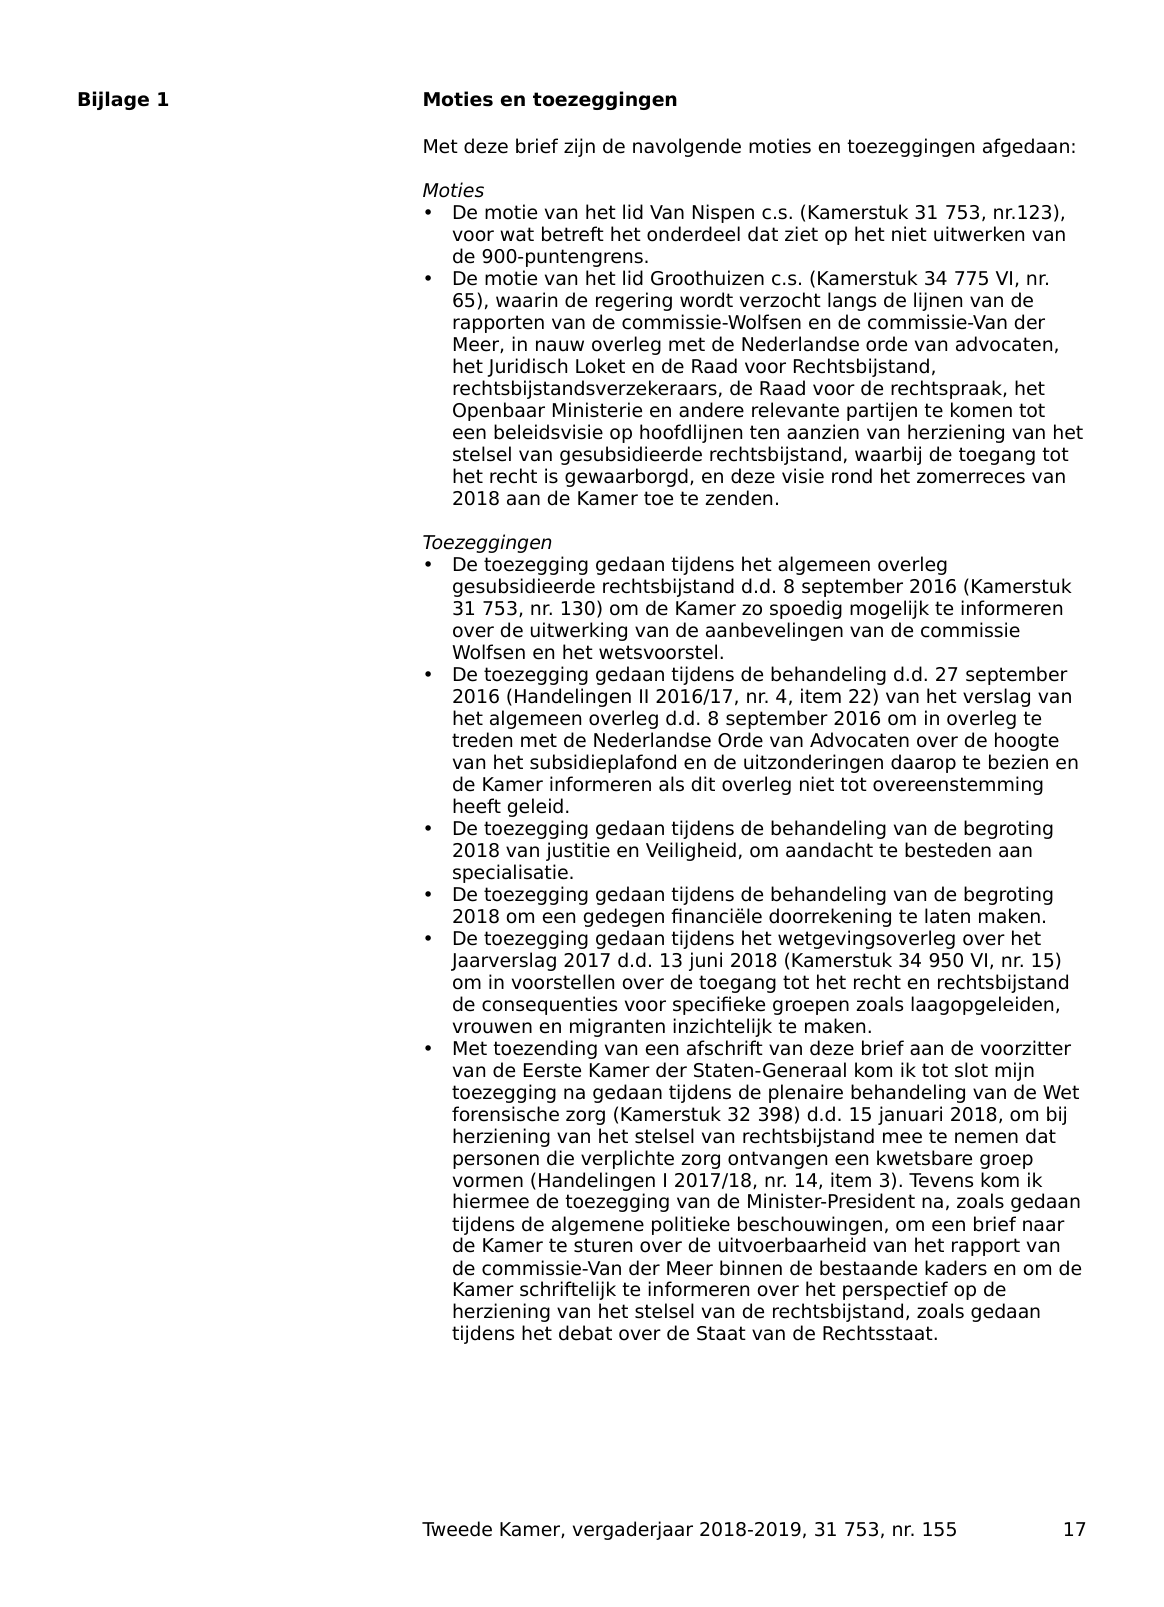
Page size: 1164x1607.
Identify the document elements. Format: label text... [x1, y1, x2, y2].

text • De motie van het lid Groothuizen c.s. (Kamerstuk 34 775 VI, nr. 65), waarin de regering wordt verzocht langs de lijnen van de rapporten van de commissie-Wolfsen en de commissie-Van der Meer, in nauw overleg met de Nederlandse orde van advocaten, het Juridisch Loket en de Raad voor Rechtsbijstand, rechtsbijstandsverzekeraars, de Raad voor de rechtspraak, het Openbaar Ministerie en andere relevante partijen te komen tot een beleidsvisie op hoofdlijnen ten aanzien van herziening van het stelsel van gesubsidieerde rechtsbijstand, waarbij de toegang tot het recht is gewaarborgd, en deze visie rond het zomerreces van 2018 aan de Kamer toe te zenden. [422, 268, 1087, 510]
subtitle Toezeggingen [422, 532, 1087, 554]
text • De toezegging gedaan tijdens de behandeling van de begroting 2018 van justitie en Veiligheid, om aandacht te besteden aan specialisatie. [422, 818, 1087, 884]
text Met deze brief zijn de navolgende moties en toezeggingen afgedaan: [422, 136, 1087, 158]
text • De motie van het lid Van Nispen c.s. (Kamerstuk 31 753, nr.123), voor wat betreft het onderdeel dat ziet op het niet uitwerken van de 900-puntengrens. [422, 202, 1087, 268]
text • Met toezending van een afschrift van deze brief aan de voorzitter van de Eerste Kamer der Staten-Generaal kom ik tot slot mijn toezegging na gedaan tijdens de plenaire behandeling van de Wet forensische zorg (Kamerstuk 32 398) d.d. 15 januari 2018, om bij herziening van het stelsel van rechtsbijstand mee te nemen dat personen die verplichte zorg ontvangen een kwetsbare groep vormen (Handelingen I 2017/18, nr. 14, item 3). Tevens kom ik hiermee de toezegging van de Minister-President na, zoals gedaan tijdens de algemene politieke beschouwingen, om een brief naar de Kamer te sturen over de uitvoerbaarheid van het rapport van de commissie-Van der Meer binnen de bestaande kaders en om de Kamer schriftelijk te informeren over het perspectief op de herziening van het stelsel van de rechtsbijstand, zoals gedaan tijdens het debat over de Staat van de Rechtsstaat. [422, 1038, 1087, 1345]
text • De toezegging gedaan tijdens het algemeen overleg gesubsidieerde rechtsbijstand d.d. 8 september 2016 (Kamerstuk 31 753, nr. 130) om de Kamer zo spoedig mogelijk te informeren over de uitwerking van de aanbevelingen van de commissie Wolfsen en het wetsvoorstel. [422, 554, 1087, 664]
text • De toezegging gedaan tijdens de behandeling d.d. 27 september 2016 (Handelingen II 2016/17, nr. 4, item 22) van het verslag van het algemeen overleg d.d. 8 september 2016 om in overleg te treden met de Nederlandse Orde van Advocaten over de hoogte van het subsidieplafond en de uitzonderingen daarop te bezien en de Kamer informeren als dit overleg niet tot overeenstemming heeft geleid. [422, 664, 1087, 818]
subtitle Moties [422, 180, 1087, 202]
text • De toezegging gedaan tijdens de behandeling van de begroting 2018 om een gedegen financiële doorrekening te laten maken. [422, 884, 1087, 928]
subtitle Bijlage 1 Moties en toezeggingen [77, 89, 1087, 111]
text • De toezegging gedaan tijdens het wetgevingsoverleg over het Jaarverslag 2017 d.d. 13 juni 2018 (Kamerstuk 34 950 VI, nr. 15) om in voorstellen over de toegang tot het recht en rechtsbijstand de consequenties voor specifieke groepen zoals laagopgeleiden, vrouwen en migranten inzichtelijk te maken. [422, 928, 1087, 1038]
